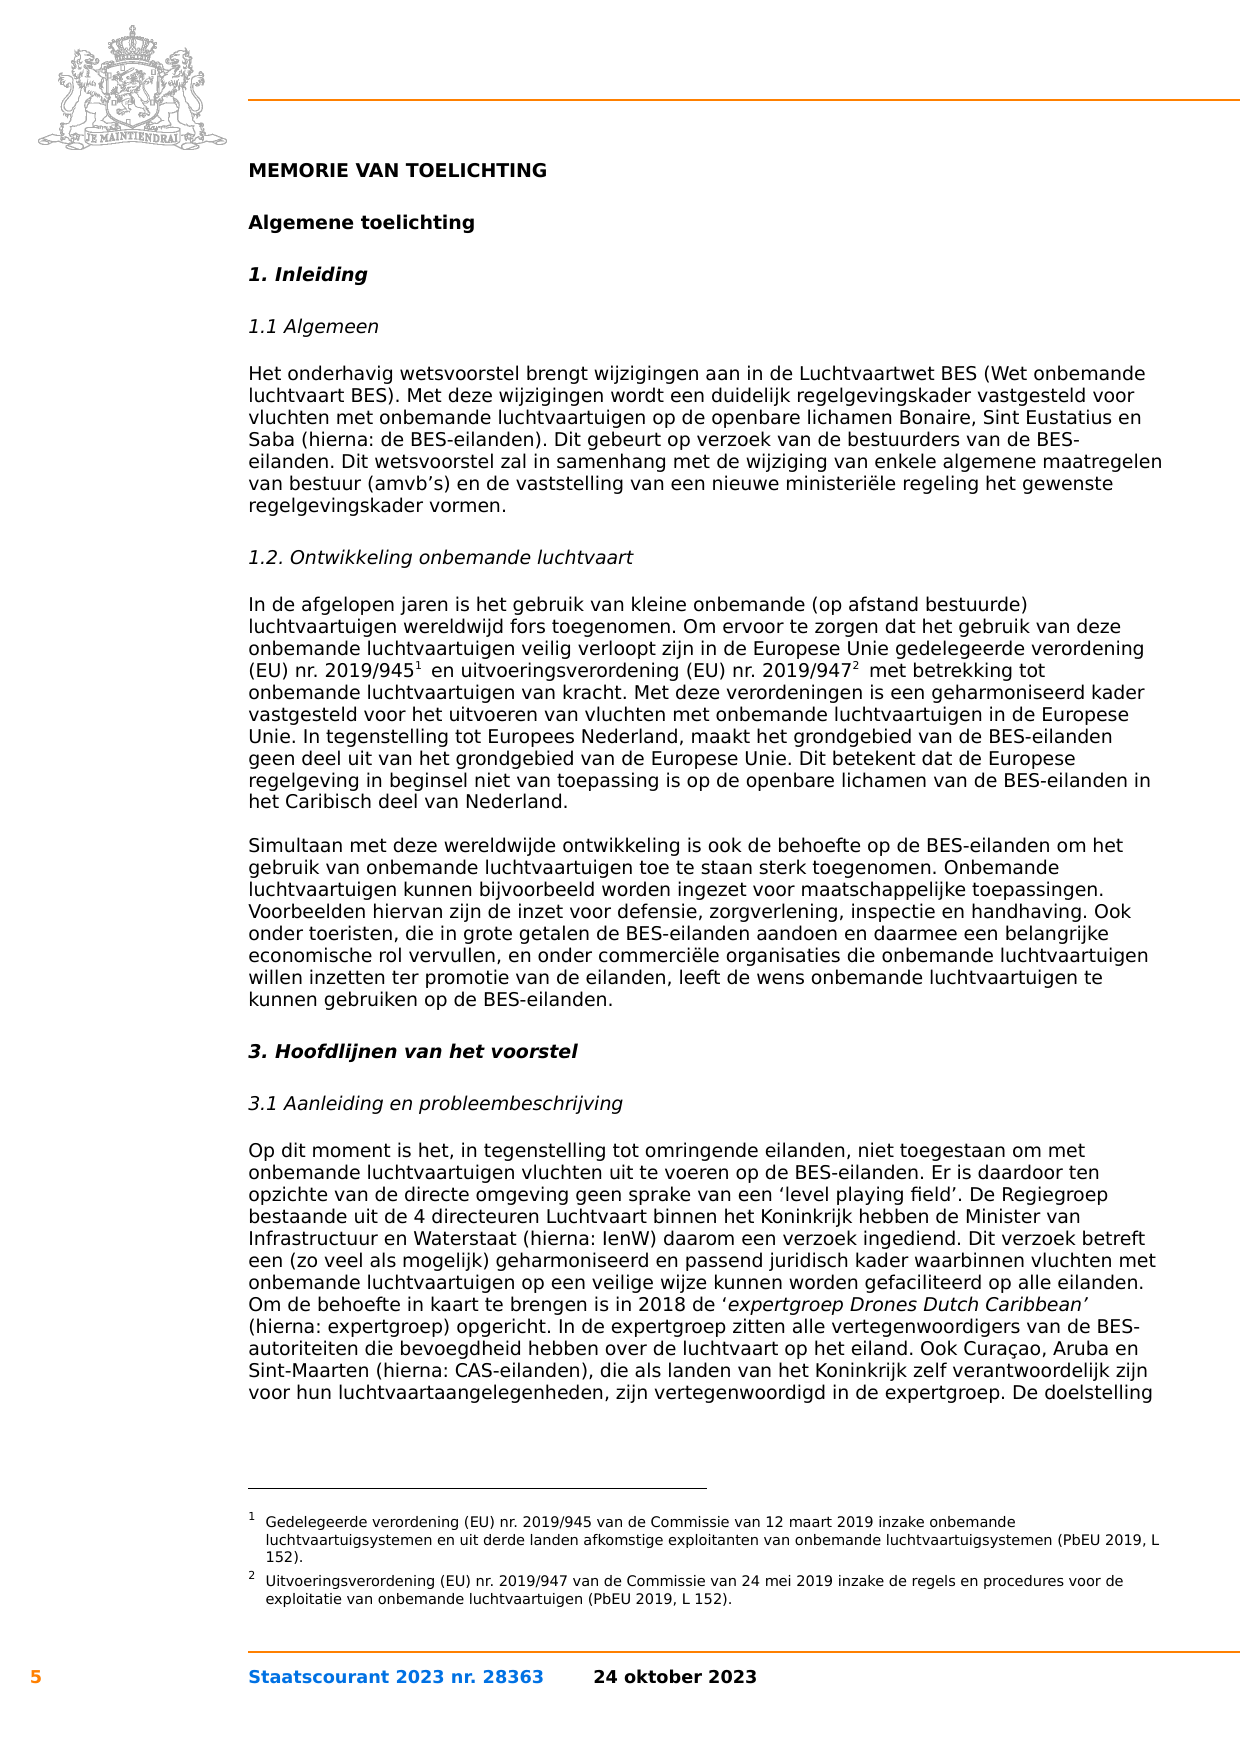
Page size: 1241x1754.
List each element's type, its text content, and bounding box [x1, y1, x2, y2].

subtitle 1. Inleiding [248, 264, 1163, 286]
text Simultaan met deze wereldwijde ontwikkeling is ook de behoefte op de BES-eilanden om het gebruik van onbemande luchtvaartuigen toe te staan sterk toegenomen. Onbemande luchtvaartuigen kunnen bijvoorbeeld worden ingezet voor maatschappelijke toepassingen. Voorbeelden hiervan zijn de inzet voor defensie, zorgverlening, inspectie en handhaving. Ook onder toeristen, die in grote getalen de BES-eilanden aandoen en daarmee een belangrijke economische rol vervullen, en onder commerciële organisaties die onbemande luchtvaartuigen willen inzetten ter promotie van de eilanden, leeft de wens onbemande luchtvaartuigen te kunnen gebruiken op de BES-eilanden. [248, 835, 1163, 1011]
picture [38, 25, 227, 150]
text Op dit moment is het, in tegenstelling tot omringende eilanden, niet toegestaan om met onbemande luchtvaartuigen vluchten uit te voeren op de BES-eilanden. Er is daardoor ten opzichte van de directe omgeving geen sprake van een ‘level playing field’. De Regiegroep bestaande uit de 4 directeuren Luchtvaart binnen het Koninkrijk hebben de Minister van Infrastructuur en Waterstaat (hierna: IenW) daarom een verzoek ingediend. Dit verzoek betreft een (zo veel als mogelijk) geharmoniseerd en passend juridisch kader waarbinnen vluchten met onbemande luchtvaartuigen op een veilige wijze kunnen worden gefaciliteerd op alle eilanden. Om de behoefte in kaart te brengen is in 2018 de ‘expertgroep Drones Dutch Caribbean’ (hierna: expertgroep) opgericht. In de expertgroep zitten alle vertegenwoordigers van de BES-autoriteiten die bevoegdheid hebben over de luchtvaart op het eiland. Ook Curaçao, Aruba en Sint-Maarten (hierna: CAS-eilanden), die als landen van het Koninkrijk zelf verantwoordelijk zijn voor hun luchtvaartaangelegenheden, zijn vertegenwoordigd in de expertgroep. De doelstelling [248, 1140, 1163, 1404]
subtitle 3. Hoofdlijnen van het voorstel [248, 1041, 1163, 1063]
subtitle Algemene toelichting [248, 212, 1163, 234]
text Uitvoeringsverordening (EU) nr. 2019/947 van de Commissie van 24 mei 2019 inzake de regels en procedures voor de exploitatie van onbemande luchtvaartuigen (PbEU 2019, L 152). [248, 1569, 1163, 1608]
subtitle MEMORIE VAN TOELICHTING [248, 160, 1163, 182]
subtitle 1.1 Algemeen [248, 316, 1163, 338]
text In de afgelopen jaren is het gebruik van kleine onbemande (op afstand bestuurde) luchtvaartuigen wereldwijd fors toegenomen. Om ervoor te zorgen dat het gebruik van deze onbemande luchtvaartuigen veilig verloopt zijn in de Europese Unie gedelegeerde verordening (EU) nr. 2019/945 en uitvoeringsverordening (EU) nr. 2019/947 met betrekking tot onbemande luchtvaartuigen van kracht. Met deze verordeningen is een geharmoniseerd kader vastgesteld voor het uitvoeren van vluchten met onbemande luchtvaartuigen in de Europese Unie. In tegenstelling tot Europees Nederland, maakt het grondgebied van de BES-eilanden geen deel uit van het grondgebied van de Europese Unie. Dit betekent dat de Europese regelgeving in beginsel niet van toepassing is op de openbare lichamen van de BES-eilanden in het Caribisch deel van Nederland. [248, 594, 1163, 813]
text Het onderhavig wetsvoorstel brengt wijzigingen aan in de Luchtvaartwet BES (Wet onbemande luchtvaart BES). Met deze wijzigingen wordt een duidelijk regelgevingskader vastgesteld voor vluchten met onbemande luchtvaartuigen op de openbare lichamen Bonaire, Sint Eustatius en Saba (hierna: de BES-eilanden). Dit gebeurt op verzoek van de bestuurders van de BES-eilanden. Dit wetsvoorstel zal in samenhang met de wijziging van enkele algemene maatregelen van bestuur (amvb’s) en de vaststelling van een nieuwe ministeriële regeling het gewenste regelgevingskader vormen. [248, 363, 1163, 517]
text Gedelegeerde verordening (EU) nr. 2019/945 van de Commissie van 12 maart 2019 inzake onbemande luchtvaartuigsystemen en uit derde landen afkomstige exploitanten van onbemande luchtvaartuigsystemen (PbEU 2019, L 152). [248, 1510, 1163, 1566]
subtitle 3.1 Aanleiding en probleembeschrijving [248, 1093, 1163, 1115]
subtitle 1.2. Ontwikkeling onbemande luchtvaart [248, 547, 1163, 569]
